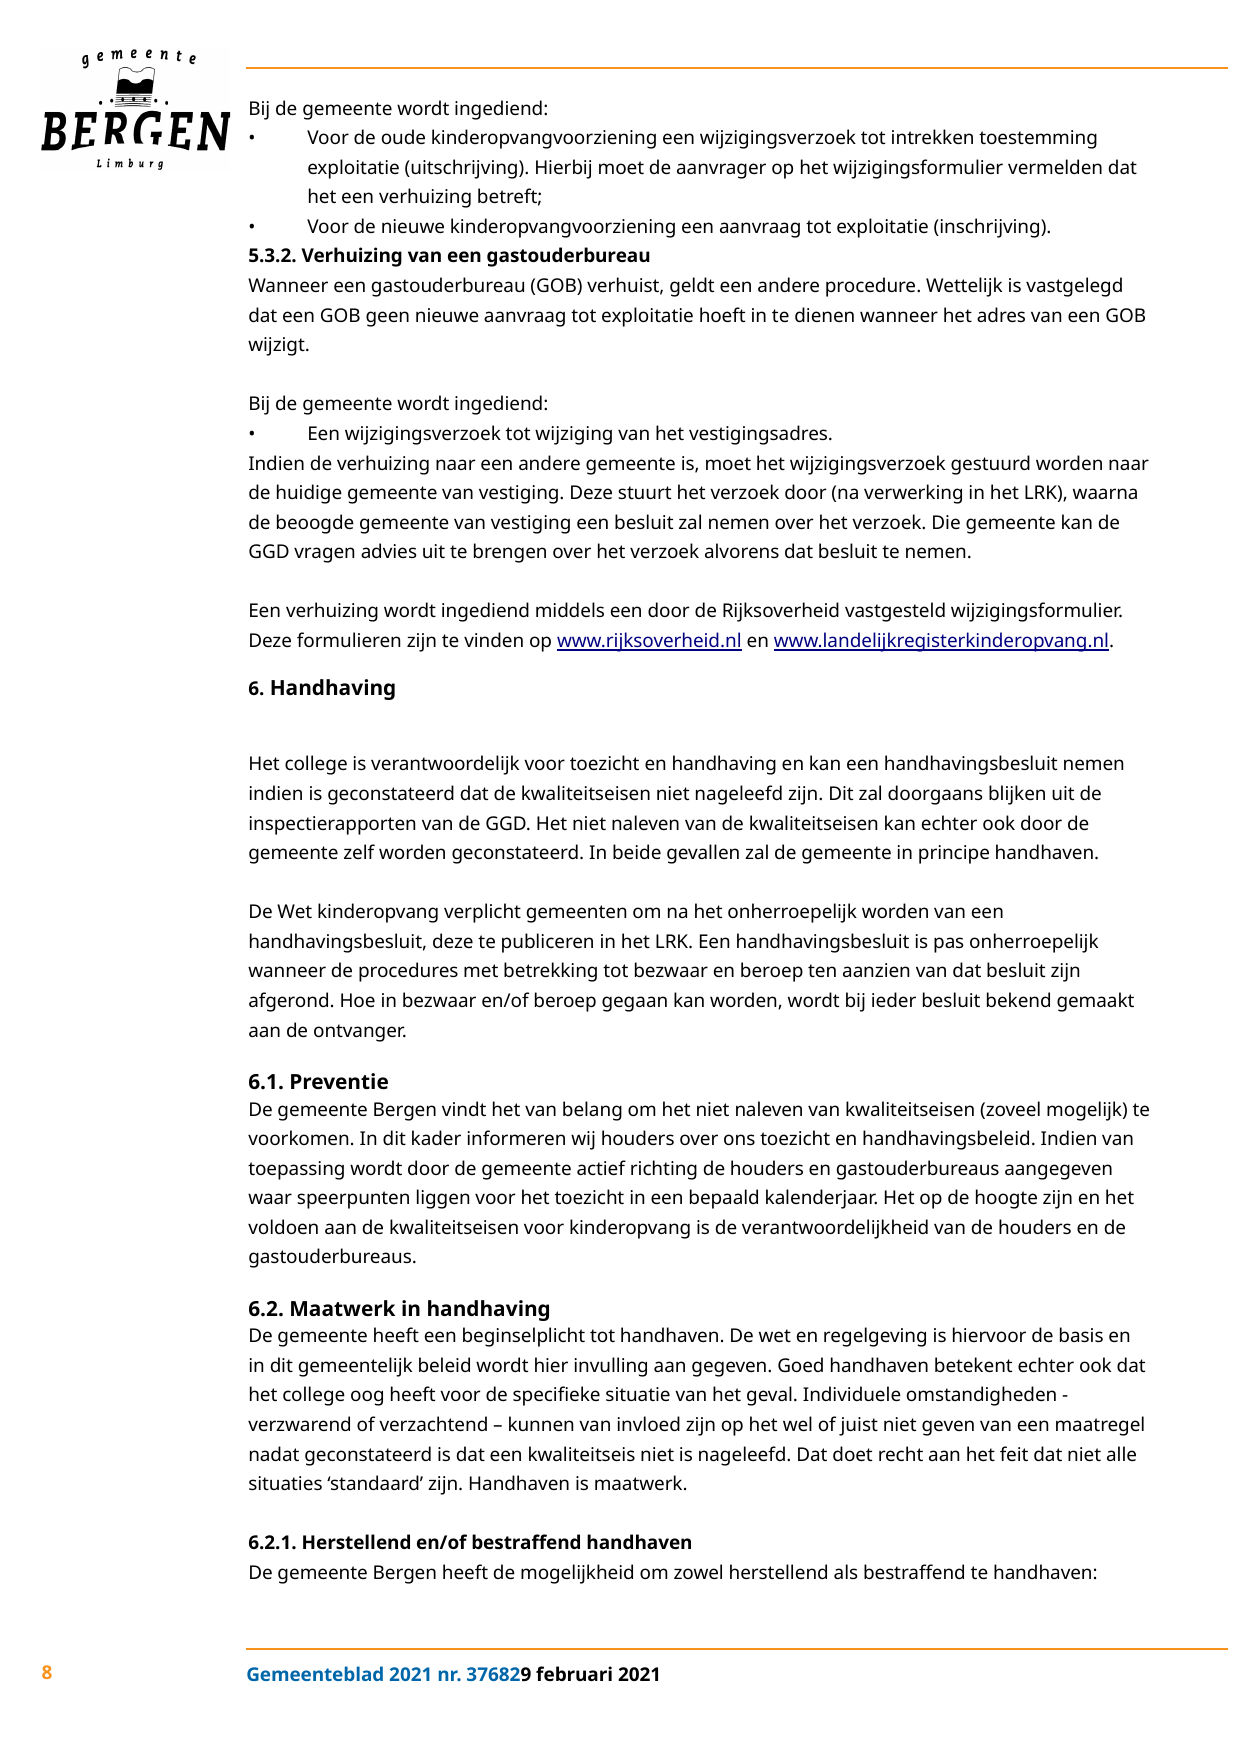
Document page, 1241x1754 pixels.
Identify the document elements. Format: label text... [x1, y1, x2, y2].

list Voor de oude kinderopvangvoorziening een wijzigingsverzoek tot intrekken toestemming exploitatie (uitschrijving). Hierbij moet de aanvrager op het wijzigingsformulier vermelden dat het een verhuizing betreft; [248, 124, 1152, 209]
text Het college is verantwoordelijk voor toezicht en handhaving en kan een handhavingsbesluit nemen indien is geconstateerd dat de kwaliteitseisen niet nageleefd zijn. Dit zal doorgaans blijken uit de inspectierapporten van de GGD. Het niet naleven van de kwaliteitseisen kan echter ook door de gemeente zelf worden geconstateerd. In beide gevallen zal de gemeente in principe handhaven. [248, 751, 1152, 865]
text De gemeente Bergen heeft de mogelijkheid om zowel herstellend als bestraffend te handhaven: [248, 1559, 1152, 1585]
text 6.2.1. Herstellend en/of bestraffend handhaven [248, 1529, 1152, 1555]
text Wanneer een gastouderbureau (GOB) verhuist, geldt een andere procedure. Wettelijk is vastgelegd dat een GOB geen nieuwe aanvraag tot exploitatie hoeft in te dienen wanneer het adres van een GOB wijzigt. [248, 272, 1152, 357]
text 6. Handhaving [248, 673, 1152, 701]
text De gemeente heeft een beginselplicht tot handhaven. De wet en regelgeving is hiervoor de basis en in dit gemeentelijk beleid wordt hier invulling aan gegeven. Goed handhaven betekent echter ook dat het college oog heeft voor de specifieke situatie van het geval. Individuele omstandigheden - verzwarend of verzachtend – kunnen van invloed zijn op het wel of juist niet geven van een maatregel nadat geconstateerd is dat een kwaliteitseis niet is nageleefd. Dat doet recht aan het feit dat niet alle situaties ‘standaard’ zijn. Handhaven is maatwerk. [248, 1322, 1152, 1496]
text 6.2. Maatwerk in handhaving [248, 1294, 1152, 1322]
text Indien de verhuizing naar een andere gemeente is, moet het wijzigingsverzoek gestuurd worden naar de huidige gemeente van vestiging. Deze stuurt het verzoek door (na verwerking in het LRK), waarna de beoogde gemeente van vestiging een besluit zal nemen over het verzoek. Die gemeente kan de GGD vragen advies uit te brengen over het verzoek alvorens dat besluit te nemen. [248, 450, 1152, 564]
text Bij de gemeente wordt ingediend: [248, 95, 1152, 121]
list Voor de nieuwe kinderopvangvoorziening een aanvraag tot exploitatie (inschrijving). [248, 213, 1152, 239]
text De gemeente Bergen vindt het van belang om het niet naleven van kwaliteitseisen (zoveel mogelijk) te voorkomen. In dit kader informeren wij houders over ons toezicht en handhavingsbeleid. Indien van toepassing wordt door de gemeente actief richting de houders en gastouderbureaus aangegeven waar speerpunten liggen voor het toezicht in een bepaald kalenderjaar. Het op de hoogte zijn en het voldoen aan de kwaliteitseisen voor kinderopvang is de verantwoordelijkheid van de houders en de gastouderbureaus. [248, 1096, 1152, 1269]
picture [41, 47, 231, 172]
list Een wijzigingsverzoek tot wijziging van het vestigingsadres. [248, 420, 1152, 446]
text Een verhuizing wordt ingediend middels een door de Rijksoverheid vastgesteld wijzigingsformulier. Deze formulieren zijn te vinden op www.rijksoverheid.nl en www.landelijkregisterkinderopvang.nl. [248, 598, 1152, 653]
text 6.1. Preventie [248, 1067, 1152, 1096]
text 5.3.2. Verhuizing van een gastouderbureau [248, 243, 1152, 268]
text De Wet kinderopvang verplicht gemeenten om na het onherroepelijk worden van een handhavingsbesluit, deze te publiceren in het LRK. Een handhavingsbesluit is pas onherroepelijk wanneer de procedures met betrekking tot bezwaar en beroep ten aanzien van dat besluit zijn afgerond. Hoe in bezwaar en/of beroep gegaan kan worden, wordt bij ieder besluit bekend gemaakt aan de ontvanger. [248, 898, 1152, 1043]
text Bij de gemeente wordt ingediend: [248, 391, 1152, 416]
